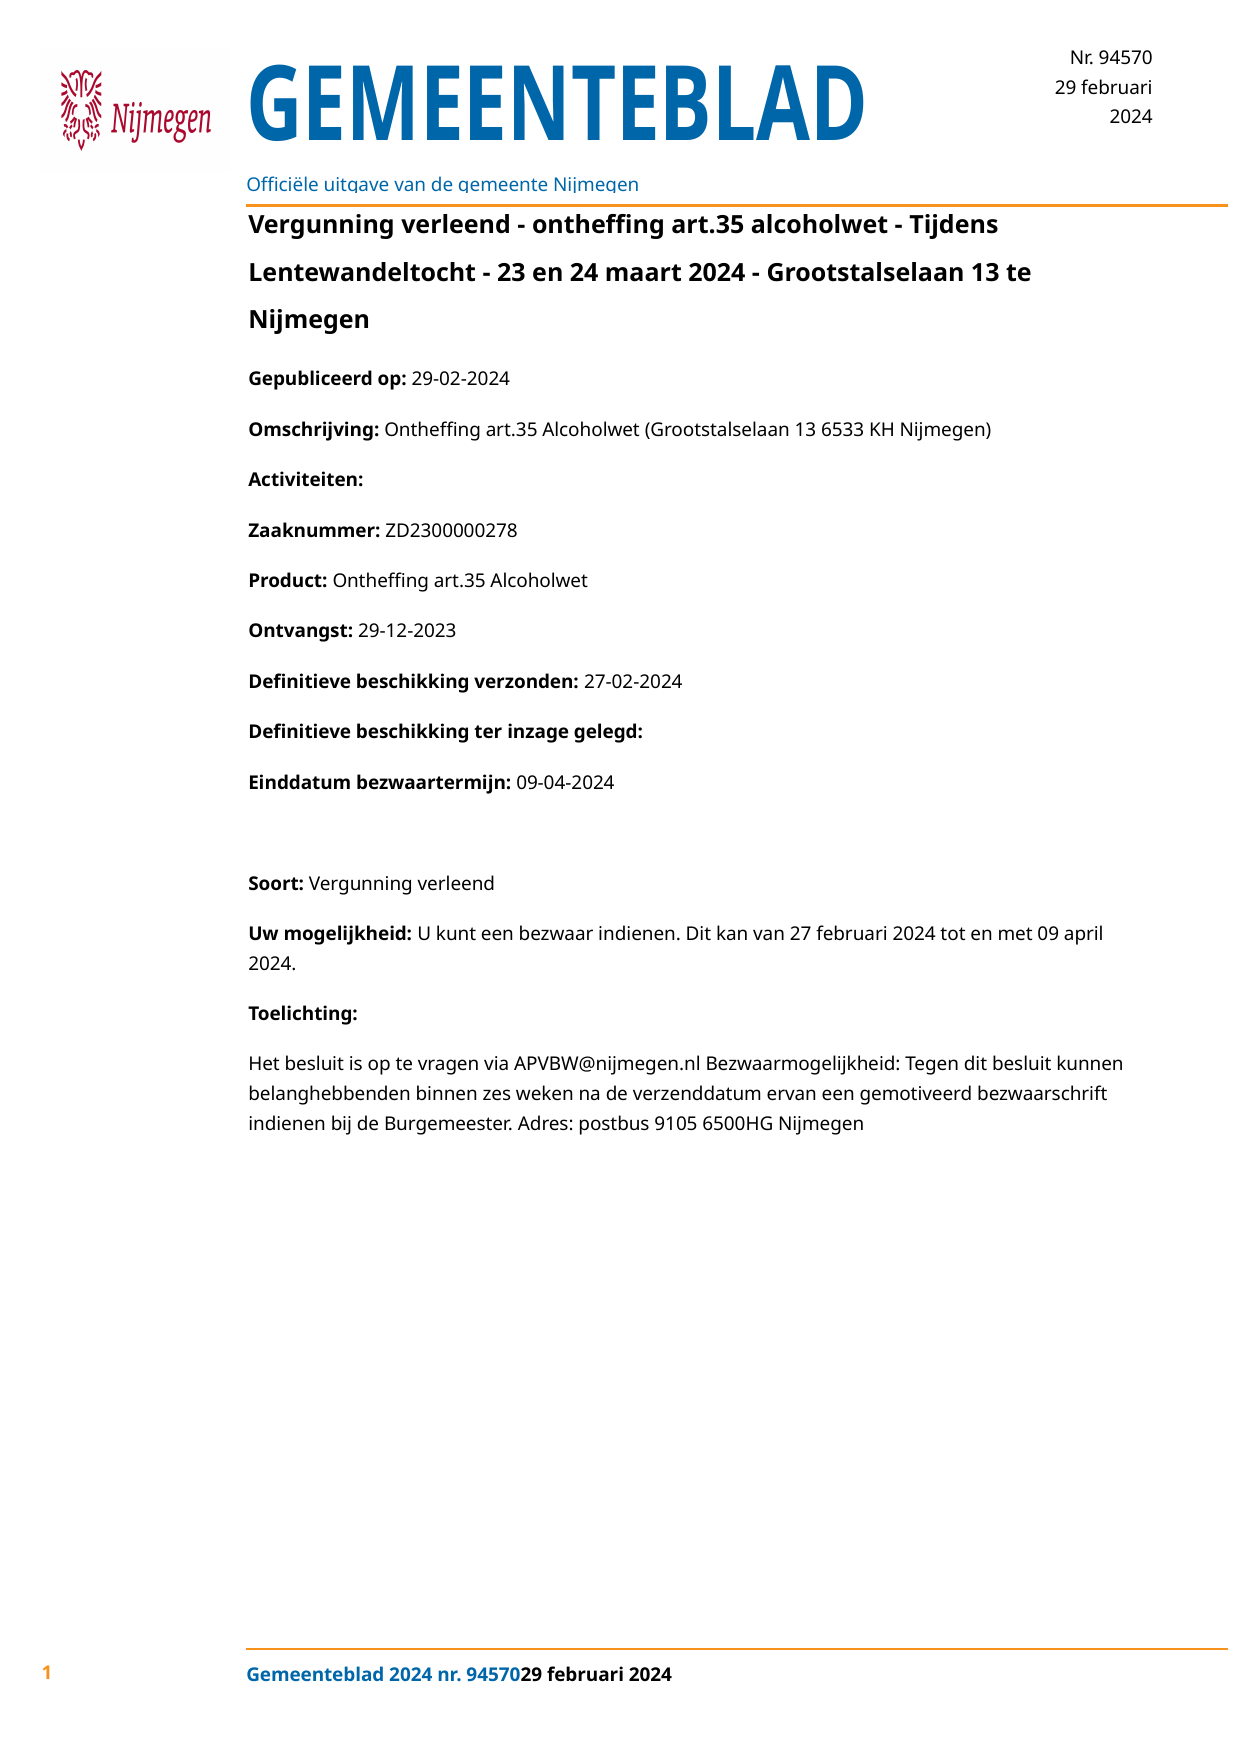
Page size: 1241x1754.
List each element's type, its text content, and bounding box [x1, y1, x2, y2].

text Ontvangst: 29-12-2023 [248, 618, 1152, 643]
text Omschrijving: Ontheffing art.35 Alcoholwet (Grootstalselaan 13 6533 KH Nijmegen) [248, 416, 1152, 442]
text Definitieve beschikking ter inzage gelegd: [248, 718, 1152, 744]
text Soort: Vergunning verleend [248, 870, 1152, 895]
text Product: Ontheffing art.35 Alcoholwet [248, 567, 1152, 593]
text Gepubliceerd op: 29-02-2024 [248, 366, 1152, 391]
text Toelichting: [248, 1000, 1152, 1026]
text Einddatum bezwaartermijn: 09-04-2024 [248, 769, 1152, 794]
text Definitieve beschikking verzonden: 27-02-2024 [248, 668, 1152, 694]
text Het besluit is op te vragen via APVBW@nijmegen.nl Bezwaarmogelijkheid: Tegen dit besluit kunnen belanghebbenden binnen zes weken na de verzenddatum ervan een gemotiveerd bezwaarschrift indienen bij de Burgemeester. Adres: postbus 9105 6500HG Nijmegen [248, 1051, 1152, 1135]
text Zaaknummer: ZD2300000278 [248, 517, 1152, 542]
text Vergunning verleend - ontheffing art.35 alcoholwet - Tijdens Lentewandeltocht - 23 en 24 maart 2024 - Grootstalselaan 13 te Nijmegen [248, 207, 1152, 336]
text Uw mogelijkheid: U kunt een bezwaar indienen. Dit kan van 27 februari 2024 tot en met 09 april 2024. [248, 920, 1152, 975]
picture [41, 47, 231, 172]
text Activiteiten: [248, 466, 1152, 492]
